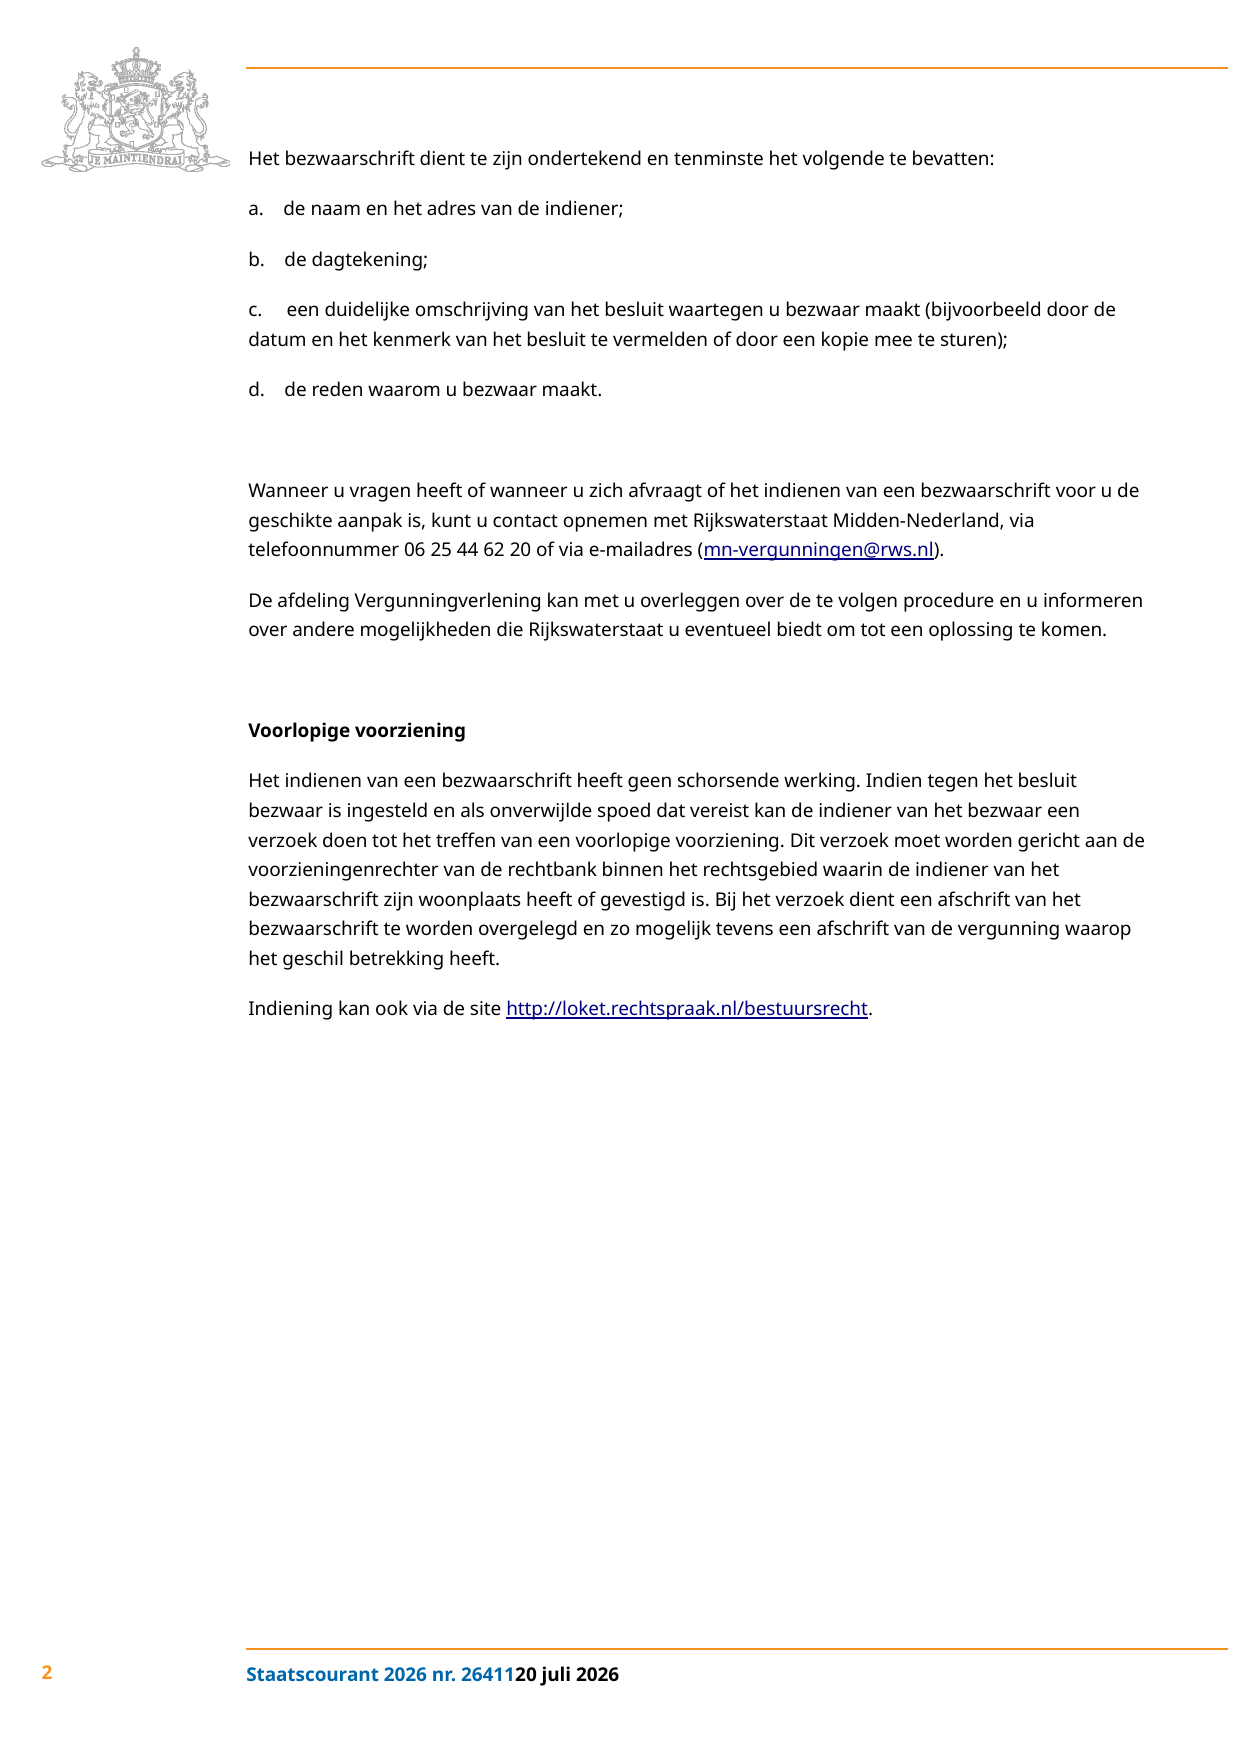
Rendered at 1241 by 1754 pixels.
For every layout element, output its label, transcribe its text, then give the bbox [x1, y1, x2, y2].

text a. de naam en het adres van de indiener; [248, 196, 1152, 221]
text c. een duidelijke omschrijving van het besluit waartegen u bezwaar maakt (bijvoorbeeld door de datum en het kenmerk van het besluit te vermelden of door een kopie mee te sturen); [248, 296, 1152, 352]
text Indiening kan ook via de site http://loket.rechtspraak.nl/bestuursrecht. [248, 996, 1152, 1021]
text Voorlopige voorziening [248, 717, 1152, 743]
text d. de reden waarom u bezwaar maakt. [248, 376, 1152, 402]
text Wanneer u vragen heeft of wanneer u zich afvraagt of het indienen van een bezwaarschrift voor u de geschikte aanpak is, kunt u contact opnemen met Rijkswaterstaat Midden-Nederland, via telefoonnummer 06 25 44 62 20 of via e-mailadres (mn-vergunningen@rws.nl). [248, 477, 1152, 562]
text Het bezwaarschrift dient te zijn ondertekend en tenminste het volgende te bevatten: [248, 145, 1152, 171]
text Het indienen van een bezwaarschrift heeft geen schorsende werking. Indien tegen het besluit bezwaar is ingesteld en als onverwijlde spoed dat vereist kan de indiener van het bezwaar een verzoek doen tot het treffen van een voorlopige voorziening. Dit verzoek moet worden gericht aan de voorzieningenrechter van de rechtbank binnen het rechtsgebied waarin de indiener van het bezwaarschrift zijn woonplaats heeft of gevestigd is. Bij het verzoek dient een afschrift van het bezwaarschrift te worden overgelegd en zo mogelijk tevens een afschrift van de vergunning waarop het geschil betrekking heeft. [248, 768, 1152, 971]
text b. de dagtekening; [248, 246, 1152, 272]
text De afdeling Vergunningverlening kan met u overleggen over de te volgen procedure en u informeren over andere mogelijkheden die Rijkswaterstaat u eventueel biedt om tot een oplossing te komen. [248, 587, 1152, 642]
picture [41, 47, 231, 172]
